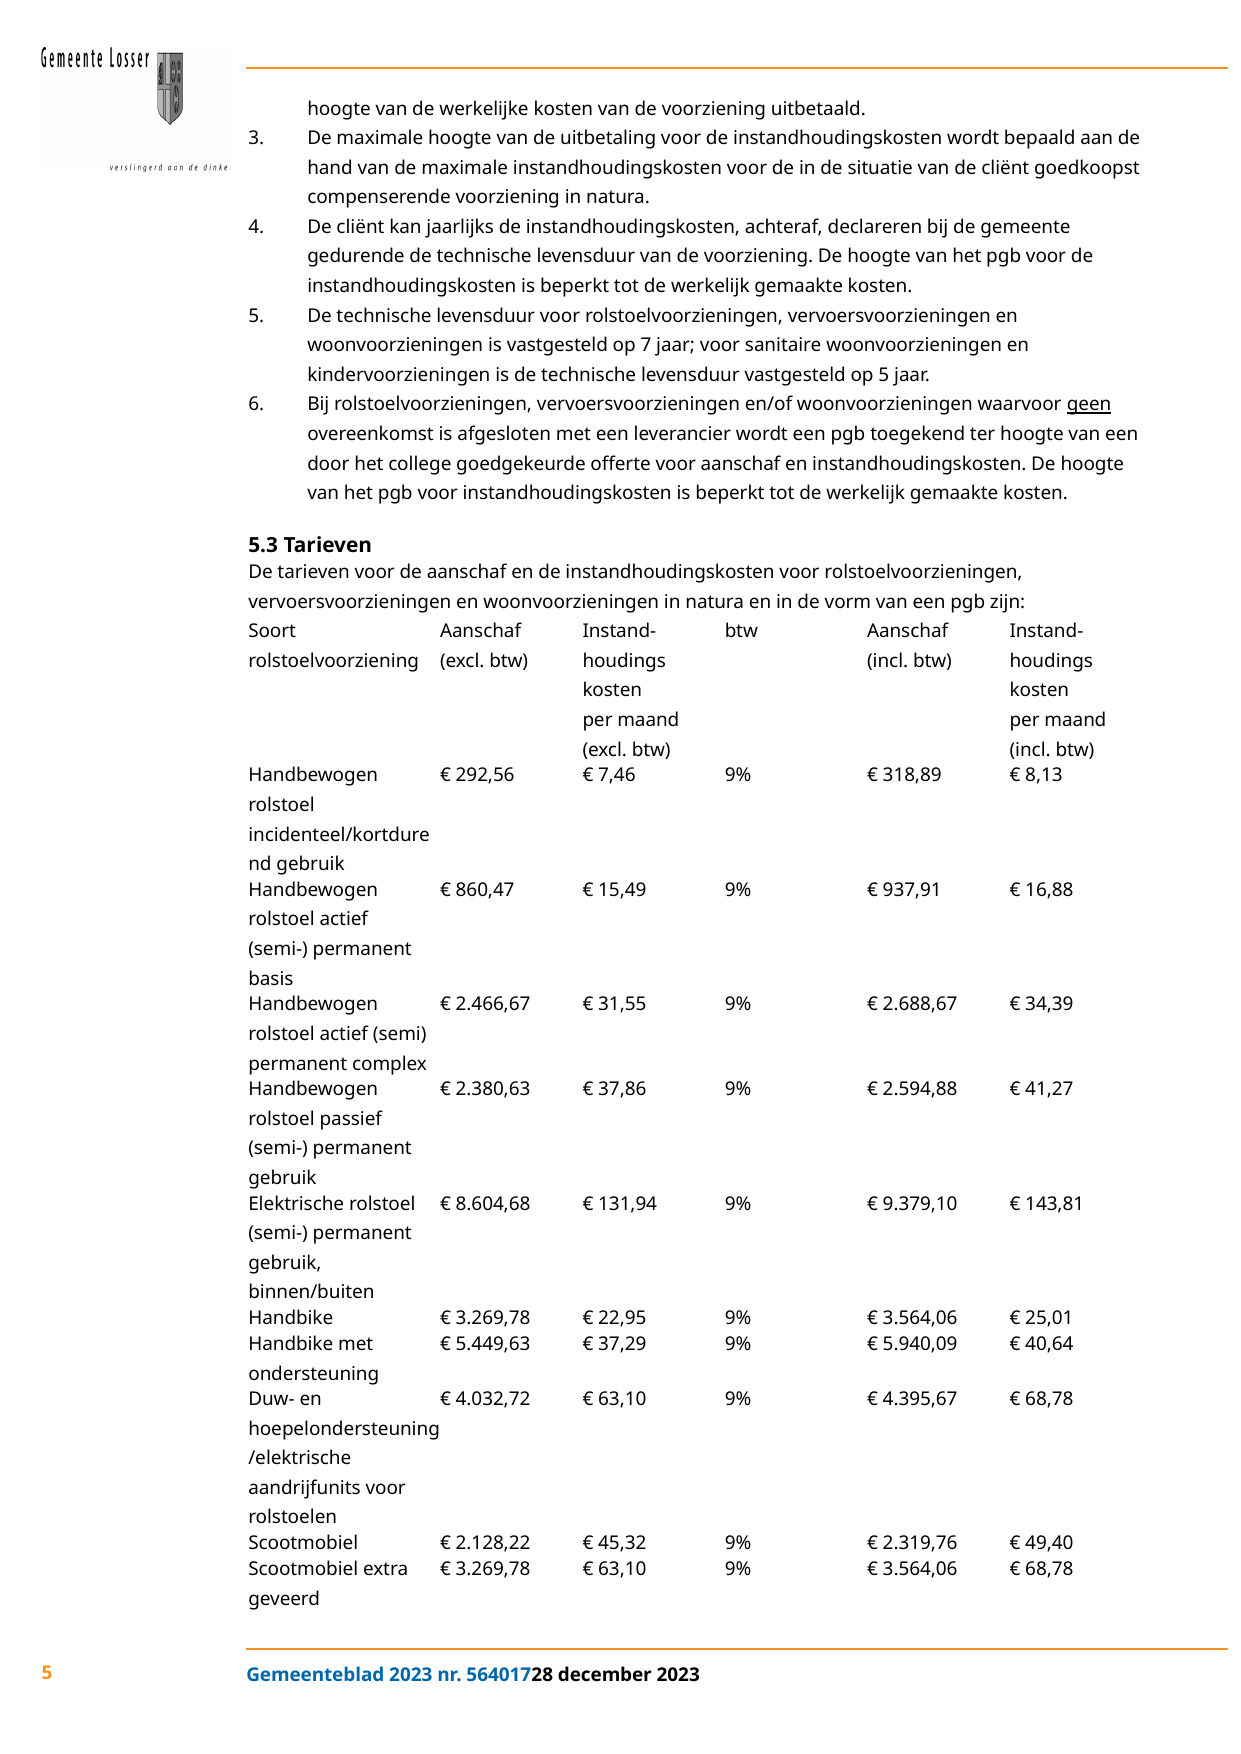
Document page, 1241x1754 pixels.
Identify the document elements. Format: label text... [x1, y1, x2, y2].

table_cell Elektrische rolstoel (semi-) permanent gebruik, binnen/buiten [248, 1190, 440, 1304]
table_cell € 40,64 [1009, 1330, 1152, 1385]
table_header Soort rolstoelvoorziening [248, 618, 440, 762]
table_cell € 2.380,63 [440, 1075, 582, 1190]
table_cell Handbewogen rolstoel actief (semi-) permanent basis [248, 876, 440, 991]
table_cell € 8,13 [1009, 762, 1152, 876]
list De technische levensduur voor rolstoelvoorzieningen, vervoersvoorzieningen en woonvoorzieningen is vastgesteld op 7 jaar; voor sanitaire woonvoorzieningen en kindervoorzieningen is de technische levensduur vastgesteld op 5 jaar. [248, 302, 1152, 387]
table_cell € 5.940,09 [867, 1330, 1009, 1385]
table_cell € 5.449,63 [440, 1330, 582, 1385]
table_header Aanschaf (excl. btw) [440, 618, 582, 762]
table_cell Scootmobiel [248, 1530, 440, 1555]
table_cell € 25,01 [1009, 1304, 1152, 1330]
table_cell € 4.395,67 [867, 1385, 1009, 1529]
table_cell Duw- en hoepelondersteuning/elektrische aandrijfunits voor rolstoelen [248, 1385, 440, 1529]
picture [41, 47, 231, 172]
table_cell € 2.466,67 [440, 991, 582, 1075]
table_cell Handbewogen rolstoel incidenteel/kortdurend gebruik [248, 762, 440, 876]
table_cell € 41,27 [1009, 1075, 1152, 1190]
table_cell € 45,32 [582, 1530, 724, 1555]
table_cell € 2.319,76 [867, 1530, 1009, 1555]
table_cell € 3.564,06 [867, 1555, 1009, 1611]
table_cell 9% [725, 1555, 867, 1611]
list De cliënt kan jaarlijks de instandhoudingskosten, achteraf, declareren bij de gemeente gedurende de technische levensduur van de voorziening. De hoogte van het pgb voor de instandhoudingskosten is beperkt tot de werkelijk gemaakte kosten. [248, 213, 1152, 298]
table_cell € 3.269,78 [440, 1555, 582, 1611]
table_cell 9% [725, 1075, 867, 1190]
table_cell € 49,40 [1009, 1530, 1152, 1555]
table_cell € 22,95 [582, 1304, 724, 1330]
table_cell € 37,86 [582, 1075, 724, 1190]
table_cell 9% [725, 991, 867, 1075]
table_cell 9% [725, 1304, 867, 1330]
table_cell Handbike [248, 1304, 440, 1330]
table_cell 9% [725, 1385, 867, 1529]
table_cell Handbike met ondersteuning [248, 1330, 440, 1385]
list Bij rolstoelvoorzieningen, vervoersvoorzieningen en/of woonvoorzieningen waarvoor geen overeenkomst is afgesloten met een leverancier wordt een pgb toegekend ter hoogte van een door het college goedgekeurde offerte voor aanschaf en instandhoudingskosten. De hoogte van het pgb voor instandhoudingskosten is beperkt tot de werkelijk gemaakte kosten. [248, 391, 1152, 505]
table_cell € 8.604,68 [440, 1190, 582, 1304]
table_cell 9% [725, 1330, 867, 1385]
table_cell € 4.032,72 [440, 1385, 582, 1529]
table_header Instand-houdings kosten per maand (incl. btw) [1009, 618, 1152, 762]
table_cell € 37,29 [582, 1330, 724, 1385]
table_cell € 292,56 [440, 762, 582, 876]
table_cell € 9.379,10 [867, 1190, 1009, 1304]
table_cell € 937,91 [867, 876, 1009, 991]
table_cell 9% [725, 1530, 867, 1555]
table_cell € 3.564,06 [867, 1304, 1009, 1330]
table_cell € 63,10 [582, 1385, 724, 1529]
table_cell € 2.594,88 [867, 1075, 1009, 1190]
table_cell Handbewogen rolstoel passief (semi-) permanent gebruik [248, 1075, 440, 1190]
table_cell € 131,94 [582, 1190, 724, 1304]
table_cell € 2.128,22 [440, 1530, 582, 1555]
table_cell € 860,47 [440, 876, 582, 991]
table_cell 9% [725, 876, 867, 991]
table_cell 9% [725, 1190, 867, 1304]
table_cell € 15,49 [582, 876, 724, 991]
table_cell € 2.688,67 [867, 991, 1009, 1075]
table_cell € 31,55 [582, 991, 724, 1075]
list De maximale hoogte van de uitbetaling voor de instandhoudingskosten wordt bepaald aan de hand van de maximale instandhoudingskosten voor de in de situatie van de cliënt goedkoopst compenserende voorziening in natura. [248, 124, 1152, 209]
table_cell Handbewogen rolstoel actief (semi) permanent complex [248, 991, 440, 1075]
table_header Instand-houdings kosten per maand (excl. btw) [582, 618, 724, 762]
table_cell € 68,78 [1009, 1385, 1152, 1529]
table_cell € 63,10 [582, 1555, 724, 1611]
table_header btw [725, 618, 867, 762]
list hoogte van de werkelijke kosten van de voorziening uitbetaald. [248, 95, 1152, 121]
text De tarieven voor de aanschaf en de instandhoudingskosten voor rolstoelvoorzieningen, vervoersvoorzieningen en woonvoorzieningen in natura en in de vorm van een pgb zijn: [248, 558, 1152, 613]
table_cell 9% [725, 762, 867, 876]
table_header Aanschaf (incl. btw) [867, 618, 1009, 762]
table_cell € 318,89 [867, 762, 1009, 876]
table_cell Scootmobiel extra geveerd [248, 1555, 440, 1611]
table_cell € 16,88 [1009, 876, 1152, 991]
table_cell € 3.269,78 [440, 1304, 582, 1330]
text 5.3 Tarieven [248, 530, 1152, 558]
table_cell € 7,46 [582, 762, 724, 876]
table_cell € 34,39 [1009, 991, 1152, 1075]
table_cell € 143,81 [1009, 1190, 1152, 1304]
table_cell € 68,78 [1009, 1555, 1152, 1611]
